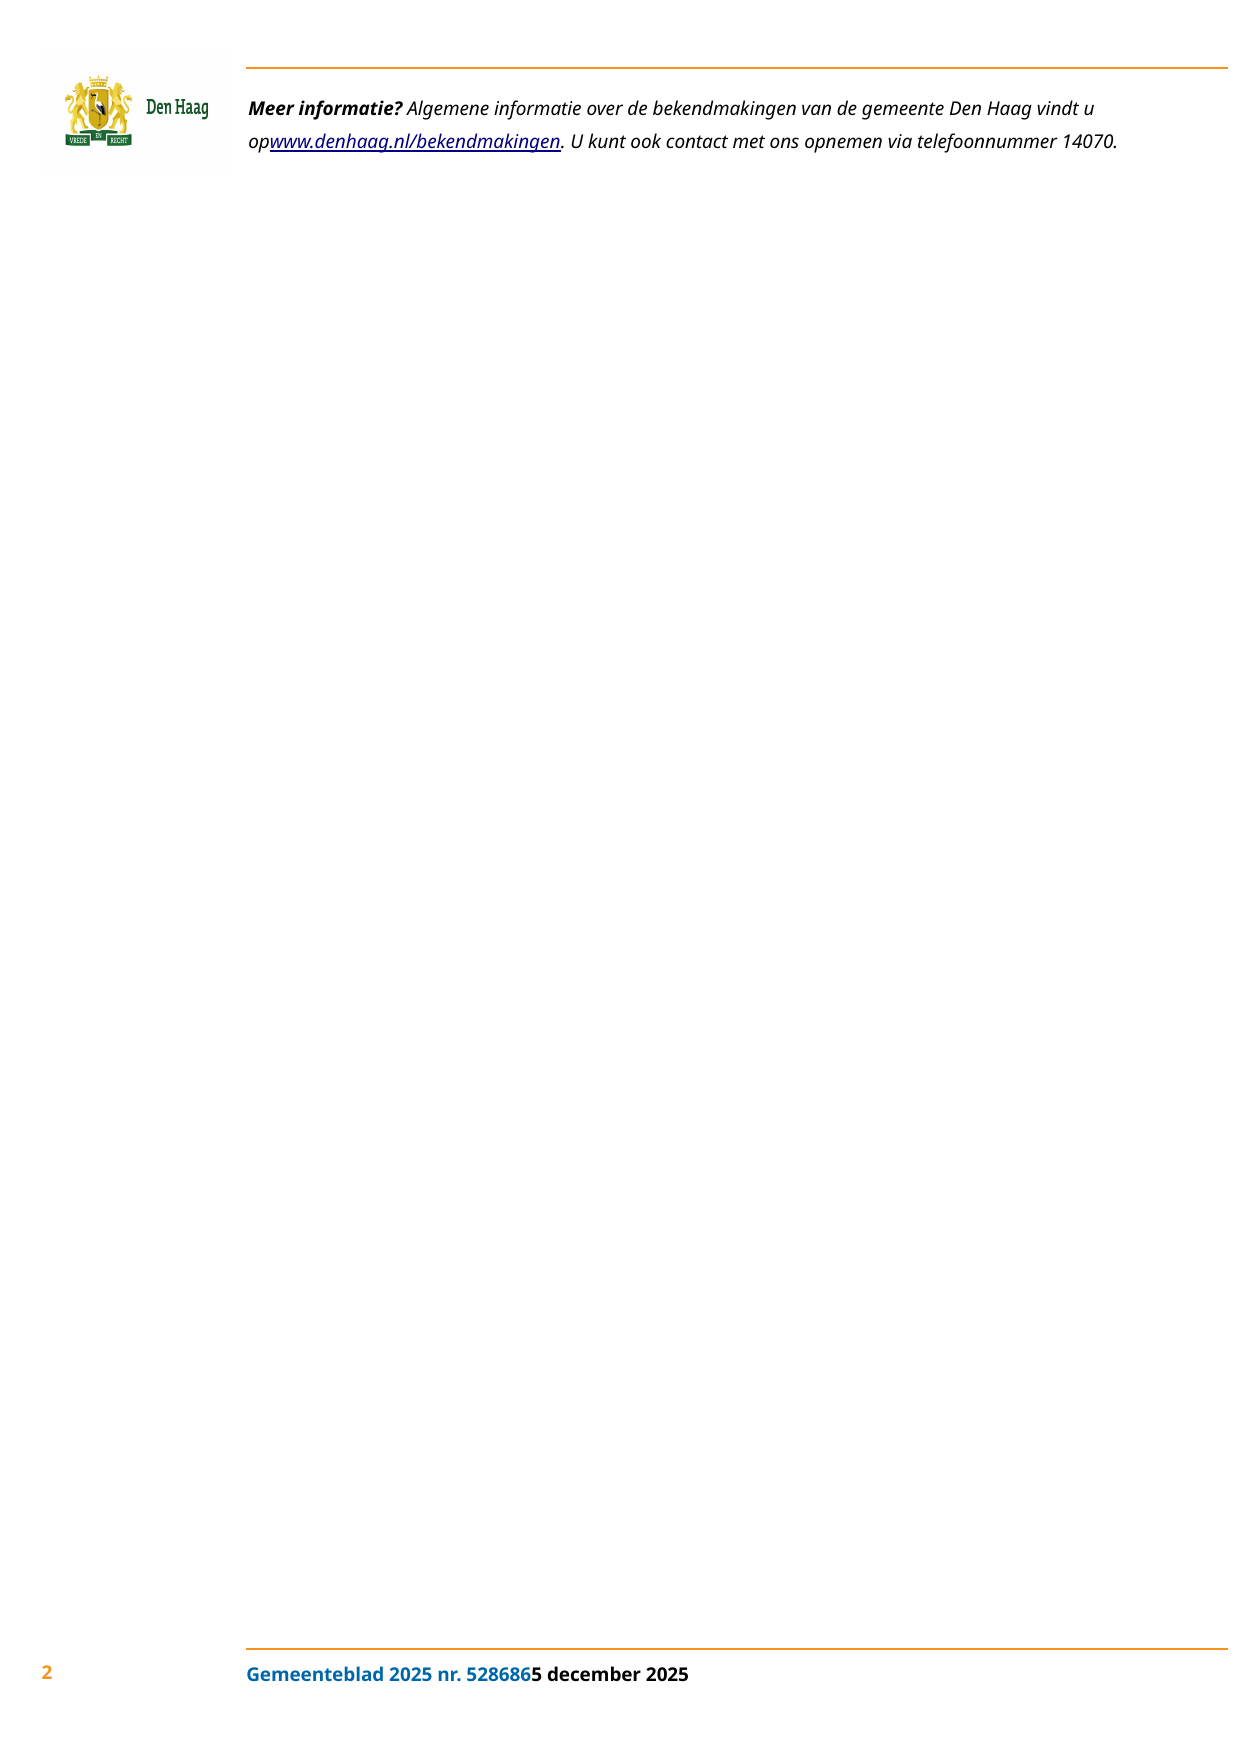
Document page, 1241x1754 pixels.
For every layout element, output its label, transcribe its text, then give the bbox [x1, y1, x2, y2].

picture [41, 47, 231, 172]
text Meer informatie? Algemene informatie over de bekendmakingen van de gemeente Den Haag vindt u opwww.denhaag.nl/bekendmakingen. U kunt ook contact met ons opnemen via telefoonnummer 14070. [248, 95, 1152, 154]
